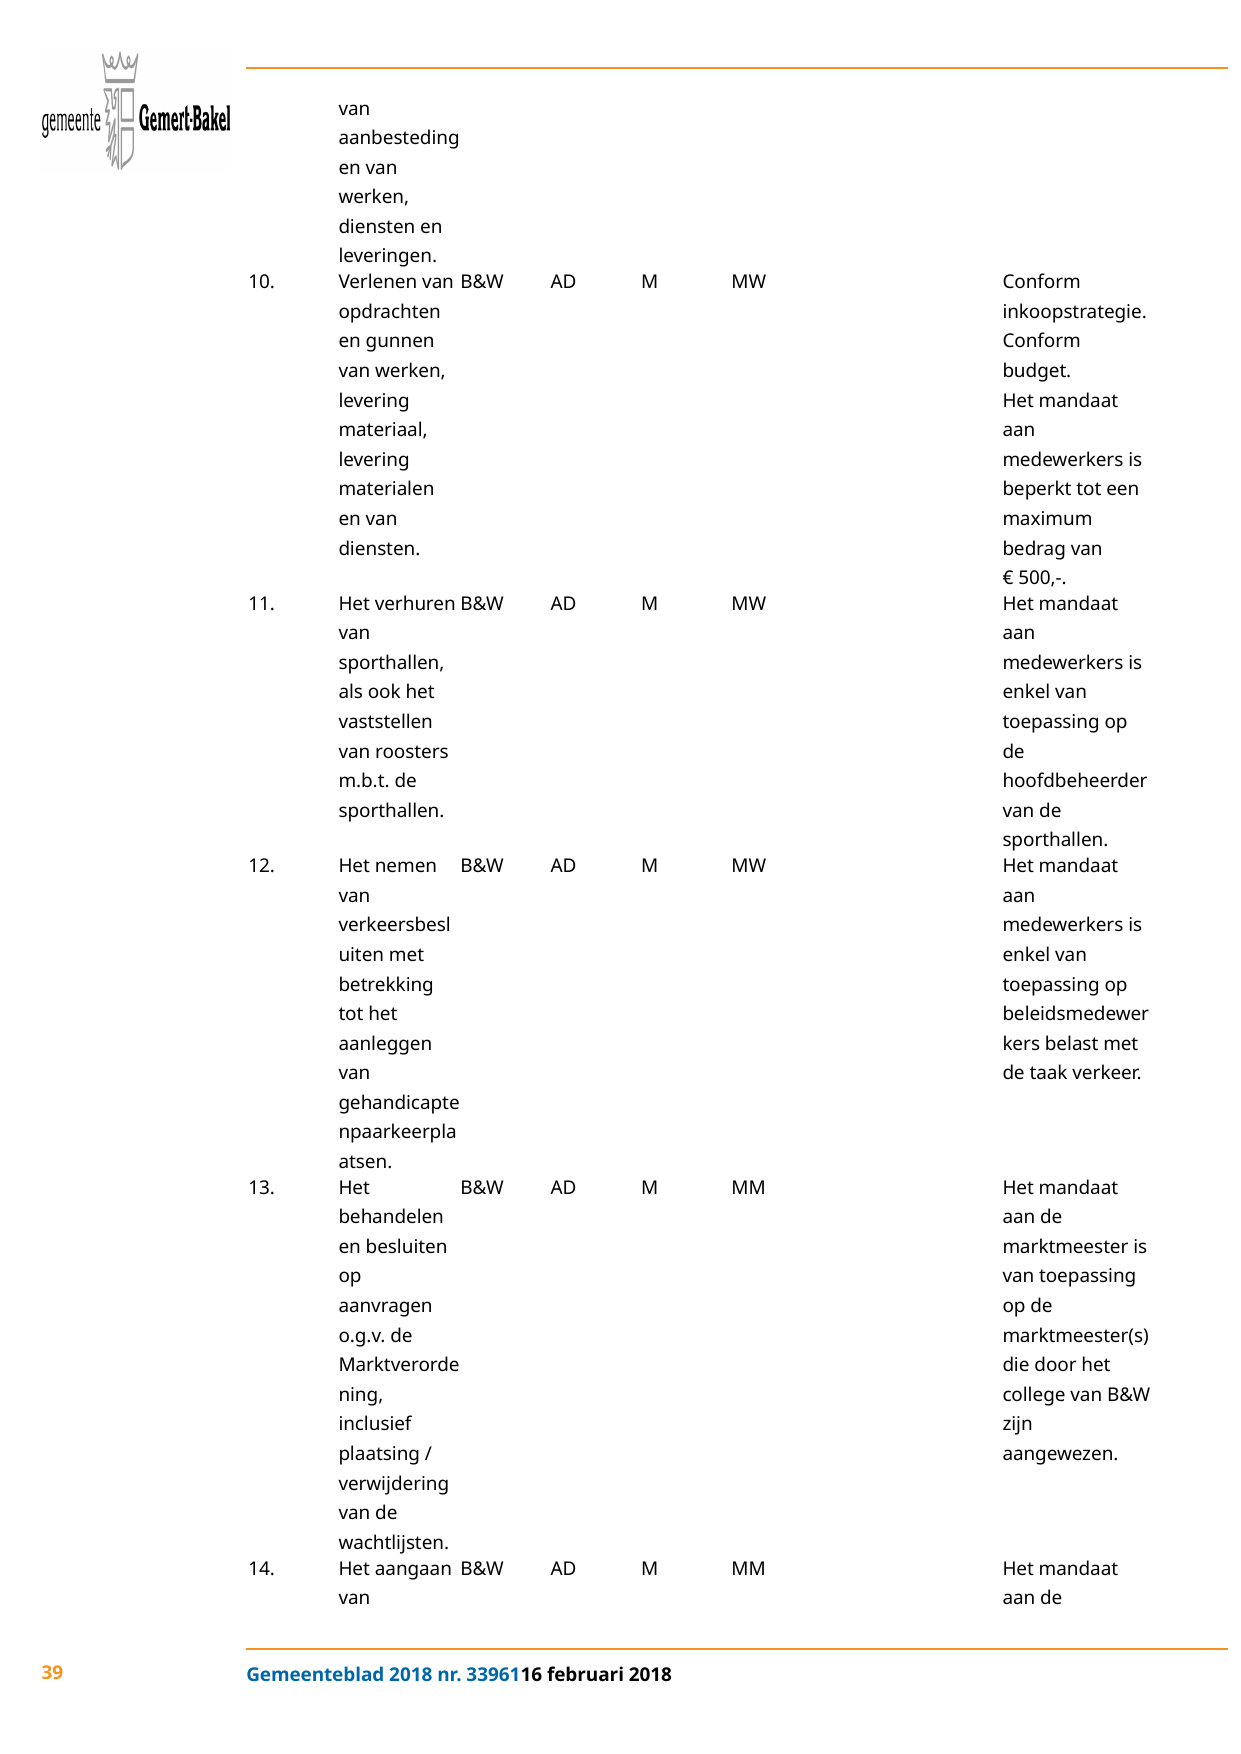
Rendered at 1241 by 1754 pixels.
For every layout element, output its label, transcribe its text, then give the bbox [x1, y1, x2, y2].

table_cell [822, 95, 912, 268]
table_cell Het mandaat aan de [1002, 1555, 1152, 1610]
table_cell [248, 95, 338, 268]
table_cell MM [731, 1555, 822, 1610]
table_cell AD [550, 1174, 641, 1555]
table_cell B&W [460, 269, 550, 590]
table_cell M [641, 269, 731, 590]
table_cell [550, 95, 641, 268]
table_cell Het nemen van verkeersbesluiten met betrekking tot het aanleggen van gehandicaptenpaarkeerplaatsen. [338, 853, 460, 1174]
table_cell M [641, 1555, 731, 1610]
table_cell 11. [248, 590, 338, 852]
table_cell Het verhuren van sporthallen, als ook het vaststellen van roosters m.b.t. de sporthallen. [338, 590, 460, 852]
table_cell Het mandaat aan medewerkers is enkel van toepassing op de hoofdbeheerder van de sporthallen. [1002, 590, 1152, 852]
table_cell B&W [460, 590, 550, 852]
table_cell AD [550, 269, 641, 590]
table_cell MW [731, 853, 822, 1174]
table_cell AD [550, 590, 641, 852]
table_cell van aanbestedingen van werken, diensten en leveringen. [338, 95, 460, 268]
table_cell Verlenen van opdrachten en gunnen van werken, levering materiaal, levering materialen en van diensten. [338, 269, 460, 590]
table_cell M [641, 590, 731, 852]
table_cell [822, 1555, 912, 1610]
table_cell MW [731, 269, 822, 590]
table_cell [731, 95, 822, 268]
table_cell [822, 1174, 912, 1555]
table_cell Conform inkoopstrategie. Conform budget. Het mandaat aan medewerkers is beperkt tot een maximum bedrag van € 500,-. [1002, 269, 1152, 590]
table_cell [1002, 95, 1152, 268]
table_cell [912, 269, 1002, 590]
table_cell AD [550, 1555, 641, 1610]
table_cell [912, 95, 1002, 268]
table_cell Het behandelen en besluiten op aanvragen o.g.v. de Marktverordening, inclusief plaatsing / verwijdering van de wachtlijsten. [338, 1174, 460, 1555]
table_cell M [641, 1174, 731, 1555]
table_cell [822, 853, 912, 1174]
table_cell [641, 95, 731, 268]
table_cell [822, 269, 912, 590]
table_cell B&W [460, 853, 550, 1174]
table_cell 12. [248, 853, 338, 1174]
table_cell [912, 1555, 1002, 1610]
table_cell 13. [248, 1174, 338, 1555]
table_cell MM [731, 1174, 822, 1555]
table_cell B&W [460, 1555, 550, 1610]
table_cell M [641, 853, 731, 1174]
table_cell AD [550, 853, 641, 1174]
table_cell MW [731, 590, 822, 852]
table_cell [460, 95, 550, 268]
table_cell B&W [460, 1174, 550, 1555]
table_cell Het aangaan van [338, 1555, 460, 1610]
table_cell Het mandaat aan medewerkers is enkel van toepassing op beleidsmedewerkers belast met de taak verkeer. [1002, 853, 1152, 1174]
table_cell 10. [248, 269, 338, 590]
table_cell Het mandaat aan de marktmeester is van toepassing op de marktmeester(s) die door het college van B&W zijn aangewezen. [1002, 1174, 1152, 1555]
picture [41, 47, 231, 172]
table_cell 14. [248, 1555, 338, 1610]
table_cell [912, 853, 1002, 1174]
table_cell [822, 590, 912, 852]
table_cell [912, 590, 1002, 852]
table_cell [912, 1174, 1002, 1555]
